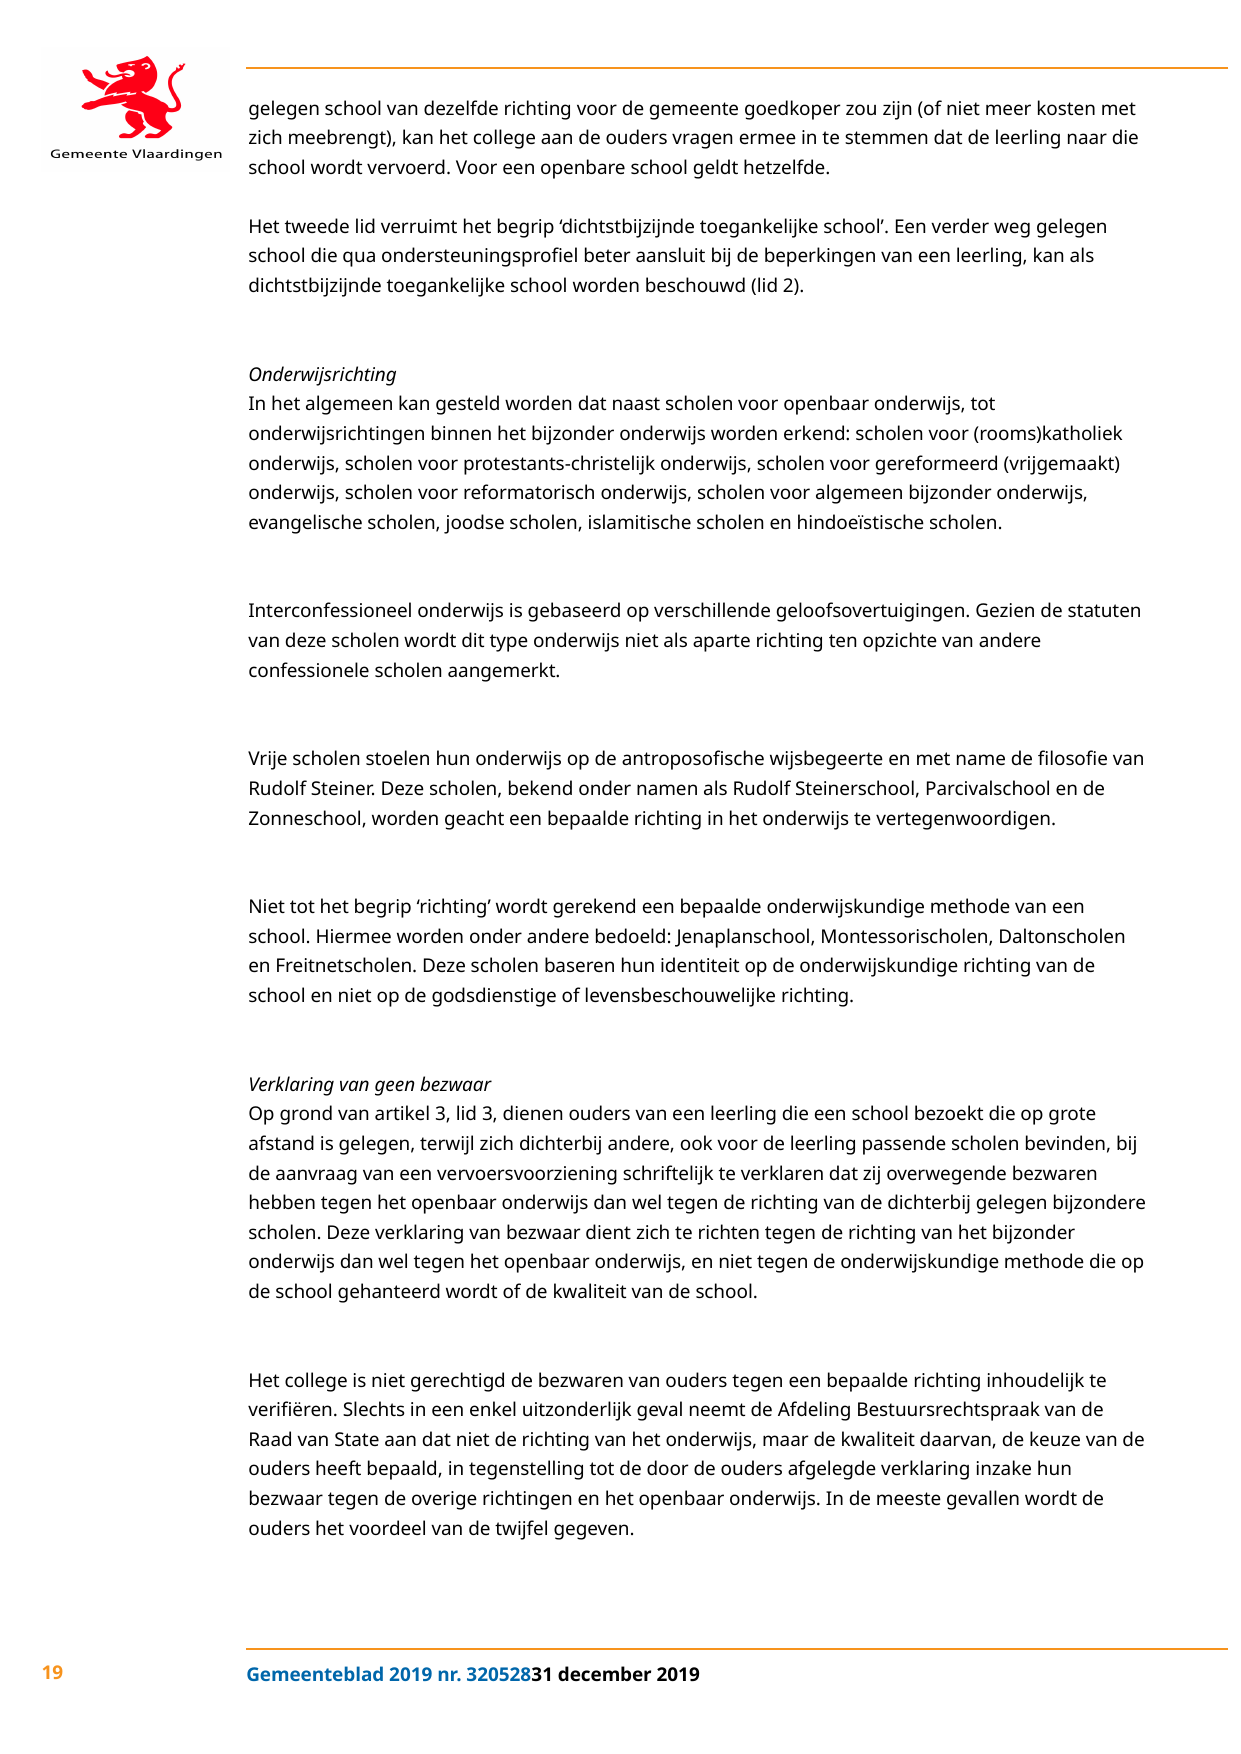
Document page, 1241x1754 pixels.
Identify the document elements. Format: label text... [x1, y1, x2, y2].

text Onderwijsrichting [248, 361, 1152, 387]
text gelegen school van dezelfde richting voor de gemeente goedkoper zou zijn (of niet meer kosten met zich meebrengt), kan het college aan de ouders vragen ermee in te stemmen dat de leerling naar die school wordt vervoerd. Voor een openbare school geldt hetzelfde. [248, 95, 1152, 180]
text Het tweede lid verruimt het begrip ‘dichtstbijzijnde toegankelijke school’. Een verder weg gelegen school die qua ondersteuningsprofiel beter aansluit bij de beperkingen van een leerling, kan als dichtstbijzijnde toegankelijke school worden beschouwd (lid 2). [248, 213, 1152, 298]
text Niet tot het begrip ‘richting’ wordt gerekend een bepaalde onderwijskundige methode van een school. Hiermee worden onder andere bedoeld: Jenaplanschool, Montessorischolen, Daltonscholen en Freitnetscholen. Deze scholen baseren hun identiteit op de onderwijskundige richting van de school en niet op de godsdienstige of levensbeschouwelijke richting. [248, 893, 1152, 1008]
text Op grond van artikel 3, lid 3, dienen ouders van een leerling die een school bezoekt die op grote afstand is gelegen, terwijl zich dichterbij andere, ook voor de leerling passende scholen bevinden, bij de aanvraag van een vervoersvoorziening schriftelijk te verklaren dat zij overwegende bezwaren hebben tegen het openbaar onderwijs dan wel tegen de richting van de dichterbij gelegen bijzondere scholen. Deze verklaring van bezwaar dient zich te richten tegen de richting van het bijzonder onderwijs dan wel tegen het openbaar onderwijs, en niet tegen de onderwijskundige methode die op de school gehanteerd wordt of de kwaliteit van de school. [248, 1101, 1152, 1304]
picture [41, 47, 231, 172]
text Het college is niet gerechtigd de bezwaren van ouders tegen een bepaalde richting inhoudelijk te verifiëren. Slechts in een enkel uitzonderlijk geval neemt de Afdeling Bestuursrechtspraak van de Raad van State aan dat niet de richting van het onderwijs, maar de kwaliteit daarvan, de keuze van de ouders heeft bepaald, in tegenstelling tot de door de ouders afgelegde verklaring inzake hun bezwaar tegen de overige richtingen en het openbaar onderwijs. In de meeste gevallen wordt de ouders het voordeel van de twijfel gegeven. [248, 1367, 1152, 1541]
text In het algemeen kan gesteld worden dat naast scholen voor openbaar onderwijs, tot onderwijsrichtingen binnen het bijzonder onderwijs worden erkend: scholen voor (rooms)katholiek onderwijs, scholen voor protestants-christelijk onderwijs, scholen voor gereformeerd (vrijgemaakt) onderwijs, scholen voor reformatorisch onderwijs, scholen voor algemeen bijzonder onderwijs, evangelische scholen, joodse scholen, islamitische scholen en hindoeïstische scholen. [248, 391, 1152, 535]
text Vrije scholen stoelen hun onderwijs op de antroposofische wijsbegeerte en met name de filosofie van Rudolf Steiner. Deze scholen, bekend onder namen als Rudolf Steinerschool, Parcivalschool en de Zonneschool, worden geacht een bepaalde richting in het onderwijs te vertegenwoordigen. [248, 746, 1152, 831]
text Verklaring van geen bezwaar [248, 1071, 1152, 1097]
text Interconfessioneel onderwijs is gebaseerd op verschillende geloofsovertuigingen. Gezien de statuten van deze scholen wordt dit type onderwijs niet als aparte richting ten opzichte van andere confessionele scholen aangemerkt. [248, 598, 1152, 683]
